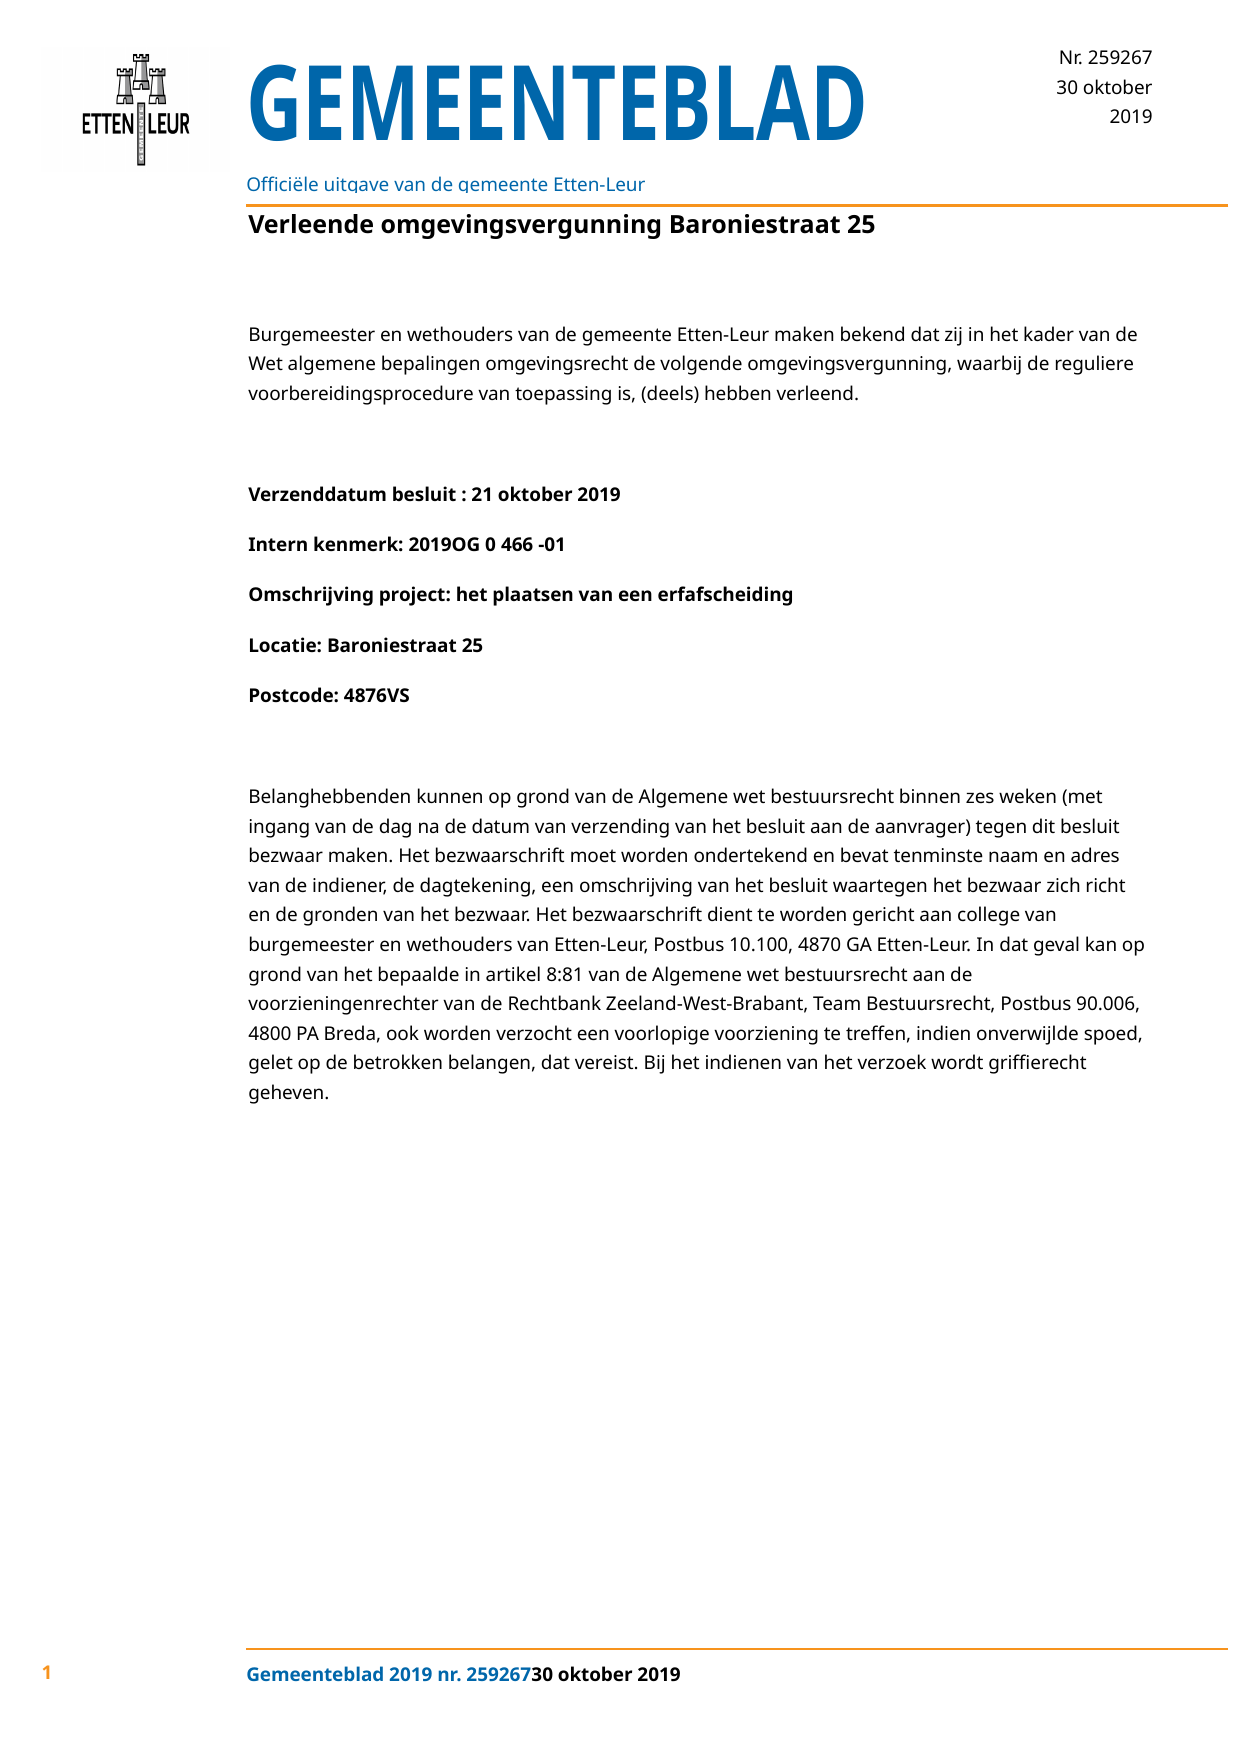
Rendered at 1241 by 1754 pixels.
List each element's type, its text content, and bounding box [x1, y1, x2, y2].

text Omschrijving project: het plaatsen van een erfafscheiding [248, 582, 1152, 607]
text Belanghebbenden kunnen op grond van de Algemene wet bestuursrecht binnen zes weken (met ingang van de dag na de datum van verzending van het besluit aan de aanvrager) tegen dit besluit bezwaar maken. Het bezwaarschrift moet worden ondertekend en bevat tenminste naam en adres van de indiener, de dagtekening, een omschrijving van het besluit waartegen het bezwaar zich richt en de gronden van het bezwaar. Het bezwaarschrift dient te worden gericht aan college van burgemeester en wethouders van Etten-Leur, Postbus 10.100, 4870 GA Etten-Leur. In dat geval kan op grond van het bepaalde in artikel 8:81 van de Algemene wet bestuursrecht aan de voorzieningenrechter van de Rechtbank Zeeland-West-Brabant, Team Bestuursrecht, Postbus 90.006, 4800 PA Breda, ook worden verzocht een voorlopige voorziening te treffen, indien onverwijlde spoed, gelet op de betrokken belangen, dat vereist. Bij het indienen van het verzoek wordt griffierecht geheven. [248, 783, 1152, 1105]
text Verzenddatum besluit : 21 oktober 2019 [248, 481, 1152, 506]
text Intern kenmerk: 2019OG 0 466 -01 [248, 531, 1152, 557]
text Postcode: 4876VS [248, 682, 1152, 708]
text Verleende omgevingsvergunning Baroniestraat 25 [248, 207, 1152, 241]
picture [41, 47, 231, 172]
text Burgemeester en wethouders van de gemeente Etten-Leur maken bekend dat zij in het kader van de Wet algemene bepalingen omgevingsrecht de volgende omgevingsvergunning, waarbij de reguliere voorbereidingsprocedure van toepassing is, (deels) hebben verleend. [248, 321, 1152, 406]
text Locatie: Baroniestraat 25 [248, 632, 1152, 658]
